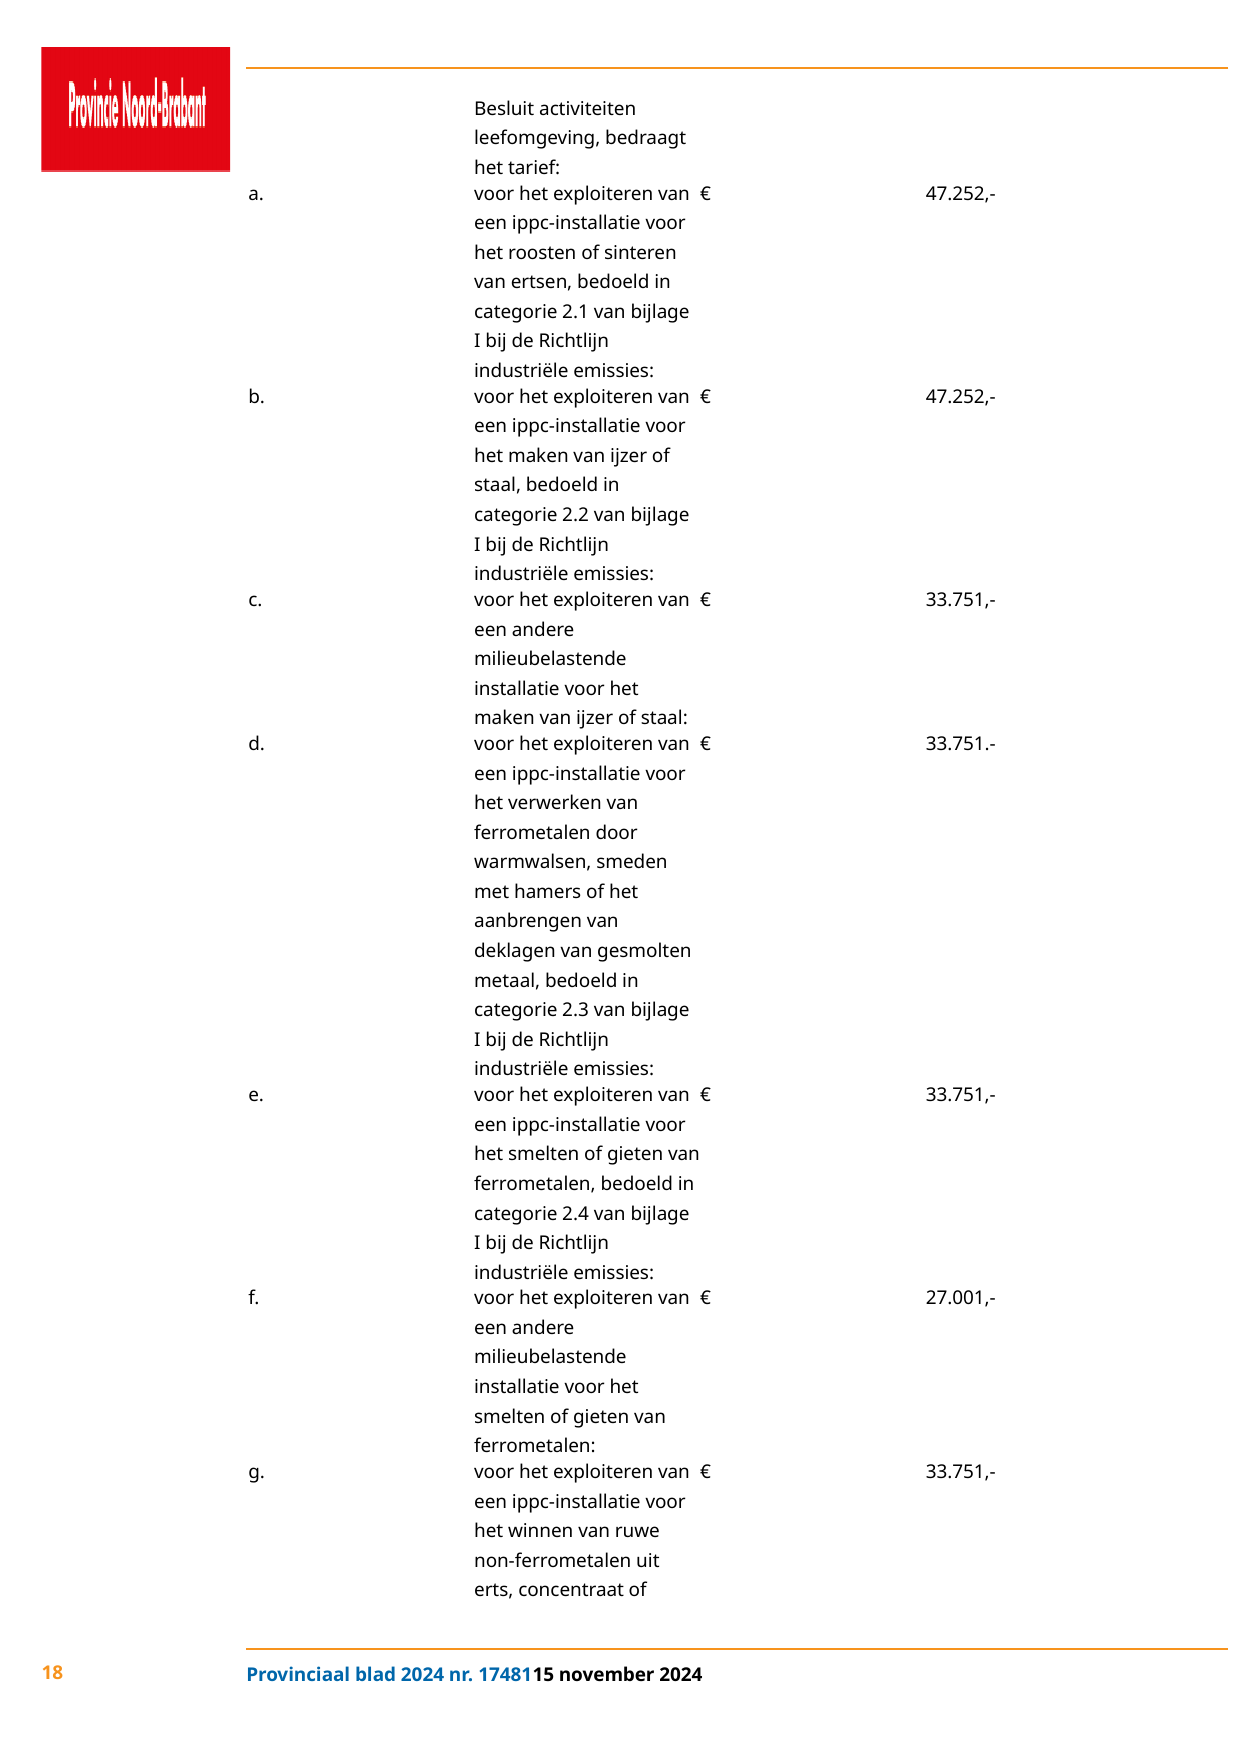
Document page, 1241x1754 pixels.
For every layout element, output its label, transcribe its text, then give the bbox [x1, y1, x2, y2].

table_cell [926, 95, 1152, 180]
table_cell € [700, 586, 926, 730]
picture [41, 47, 231, 172]
table_cell voor het exploiteren van een andere milieubelastende installatie voor het maken van ijzer of staal: [474, 586, 700, 730]
table_cell c. [248, 586, 474, 730]
table_cell voor het exploiteren van een ippc-installatie voor het roosten of sinteren van ertsen, bedoeld in categorie 2.1 van bijlage I bij de Richtlijn industriële emissies: [474, 180, 700, 383]
table_cell voor het exploiteren van een ippc-installatie voor het smelten of gieten van ferrometalen, bedoeld in categorie 2.4 van bijlage I bij de Richtlijn industriële emissies: [474, 1081, 700, 1284]
table_cell [248, 95, 474, 180]
table_cell € [700, 730, 926, 1081]
table_cell a. [248, 180, 474, 383]
table_cell 33.751,- [926, 1081, 1152, 1284]
table_cell Besluit activiteiten leefomgeving, bedraagt het tarief: [474, 95, 700, 180]
table_cell b. [248, 383, 474, 586]
table_cell d. [248, 730, 474, 1081]
table_cell € [700, 383, 926, 586]
table_cell voor het exploiteren van een ippc-installatie voor het maken van ijzer of staal, bedoeld in categorie 2.2 van bijlage I bij de Richtlijn industriële emissies: [474, 383, 700, 586]
table_cell [700, 95, 926, 180]
table_cell 47.252,- [926, 383, 1152, 586]
table_cell 33.751,- [926, 1458, 1152, 1602]
table_cell € [700, 1081, 926, 1284]
table_cell voor het exploiteren van een ippc-installatie voor het verwerken van ferrometalen door warmwalsen, smeden met hamers of het aanbrengen van deklagen van gesmolten metaal, bedoeld in categorie 2.3 van bijlage I bij de Richtlijn industriële emissies: [474, 730, 700, 1081]
table_cell 27.001,- [926, 1285, 1152, 1458]
table_cell e. [248, 1081, 474, 1284]
table_cell voor het exploiteren van een ippc-installatie voor het winnen van ruwe non-ferrometalen uit erts, concentraat of [474, 1458, 700, 1602]
table_cell g. [248, 1458, 474, 1602]
table_cell 33.751,- [926, 586, 1152, 730]
table_cell 47.252,- [926, 180, 1152, 383]
table_cell 33.751.- [926, 730, 1152, 1081]
table_cell € [700, 1285, 926, 1458]
table_cell € [700, 1458, 926, 1602]
table_cell f. [248, 1285, 474, 1458]
table_cell € [700, 180, 926, 383]
table_cell voor het exploiteren van een andere milieubelastende installatie voor het smelten of gieten van ferrometalen: [474, 1285, 700, 1458]
